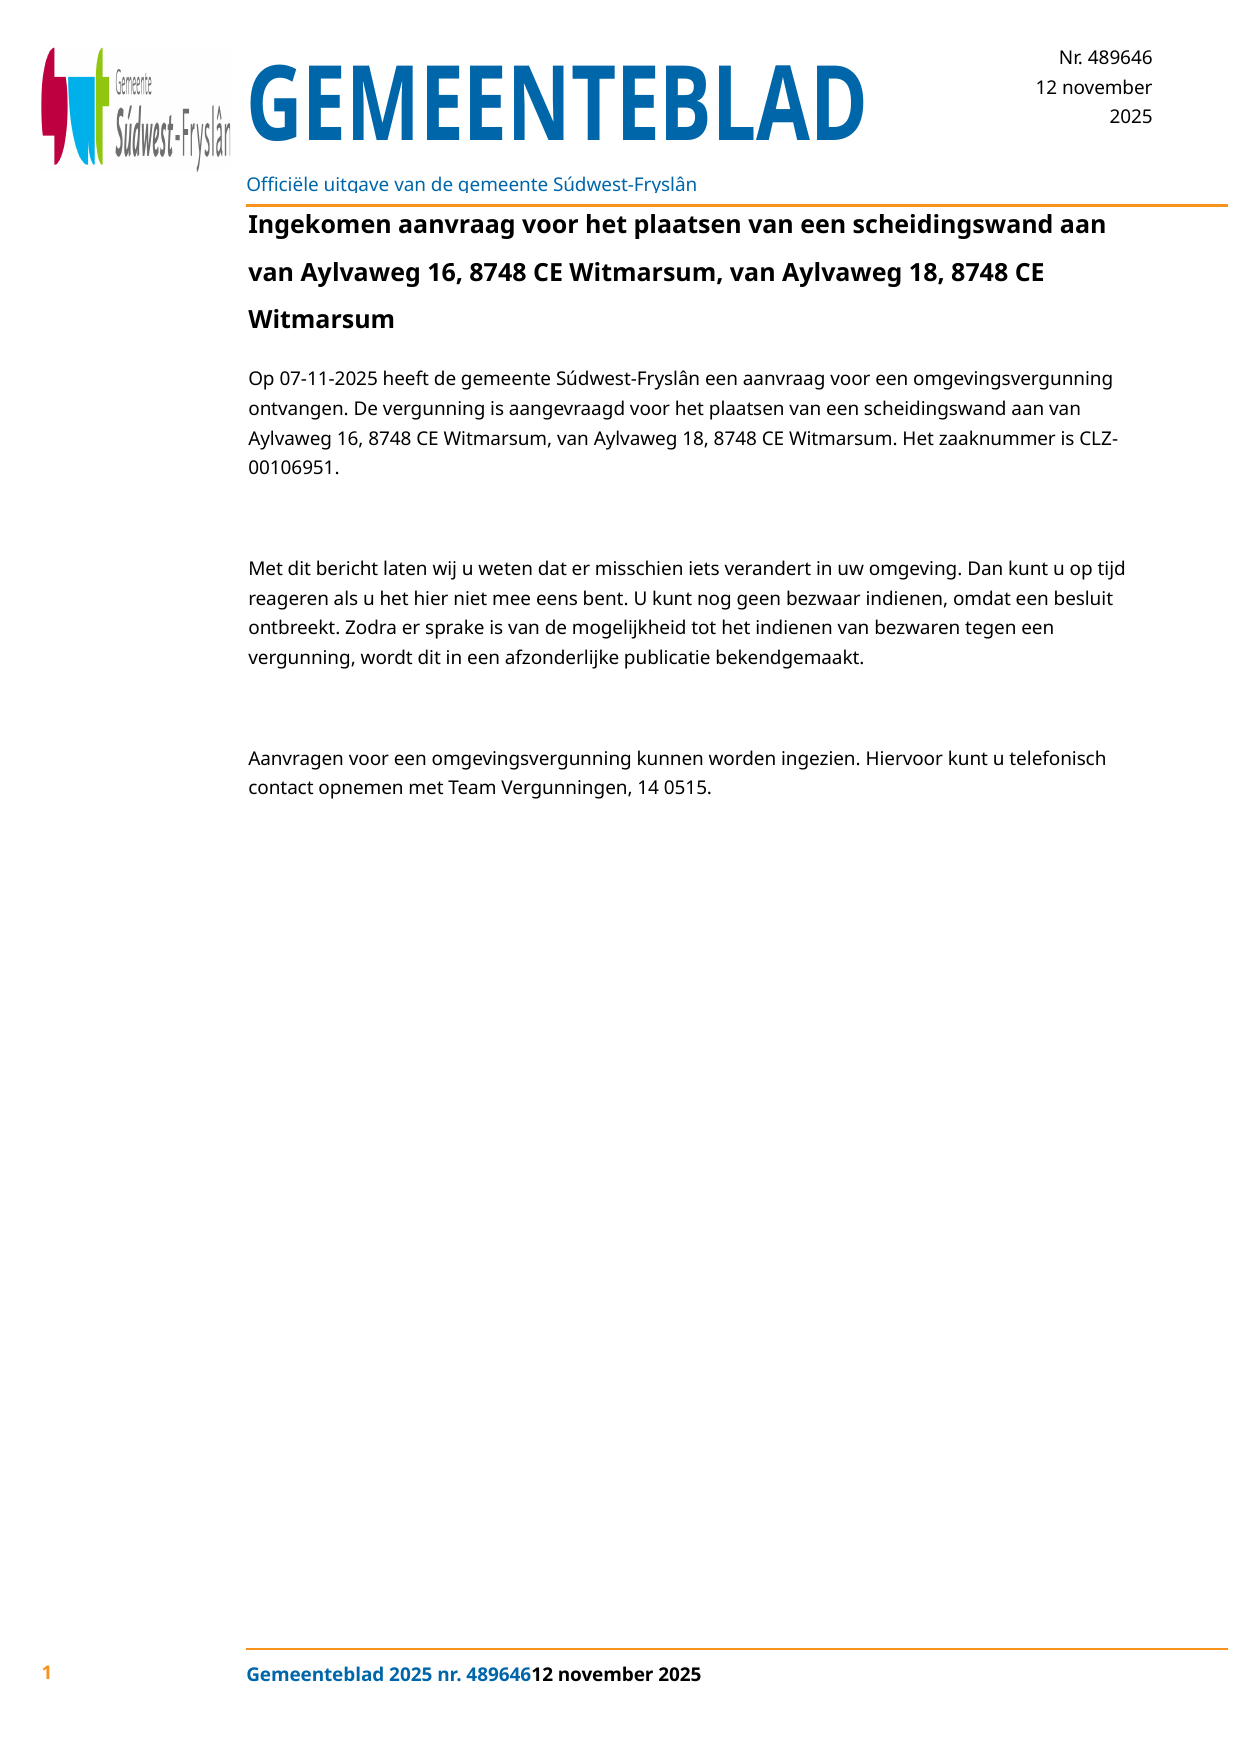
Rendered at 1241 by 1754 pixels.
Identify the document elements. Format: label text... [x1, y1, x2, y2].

text Ingekomen aanvraag voor het plaatsen van een scheidingswand aan van Aylvaweg 16, 8748 CE Witmarsum, van Aylvaweg 18, 8748 CE Witmarsum [248, 207, 1152, 336]
text Aanvragen voor een omgevingsvergunning kunnen worden ingezien. Hiervoor kunt u telefonisch contact opnemen met Team Vergunningen, 14 0515. [248, 745, 1152, 800]
text Op 07-11-2025 heeft de gemeente Súdwest-Fryslân een aanvraag voor een omgevingsvergunning ontvangen. De vergunning is aangevraagd voor het plaatsen van een scheidingswand aan van Aylvaweg 16, 8748 CE Witmarsum, van Aylvaweg 18, 8748 CE Witmarsum. Het zaaknummer is CLZ-00106951. [248, 366, 1152, 480]
picture [41, 47, 231, 172]
text Met dit bericht laten wij u weten dat er misschien iets verandert in uw omgeving. Dan kunt u op tijd reageren als u het hier niet mee eens bent. U kunt nog geen bezwaar indienen, omdat een besluit ontbreekt. Zodra er sprake is van de mogelijkheid tot het indienen van bezwaren tegen een vergunning, wordt dit in een afzonderlijke publicatie bekendgemaakt. [248, 555, 1152, 669]
